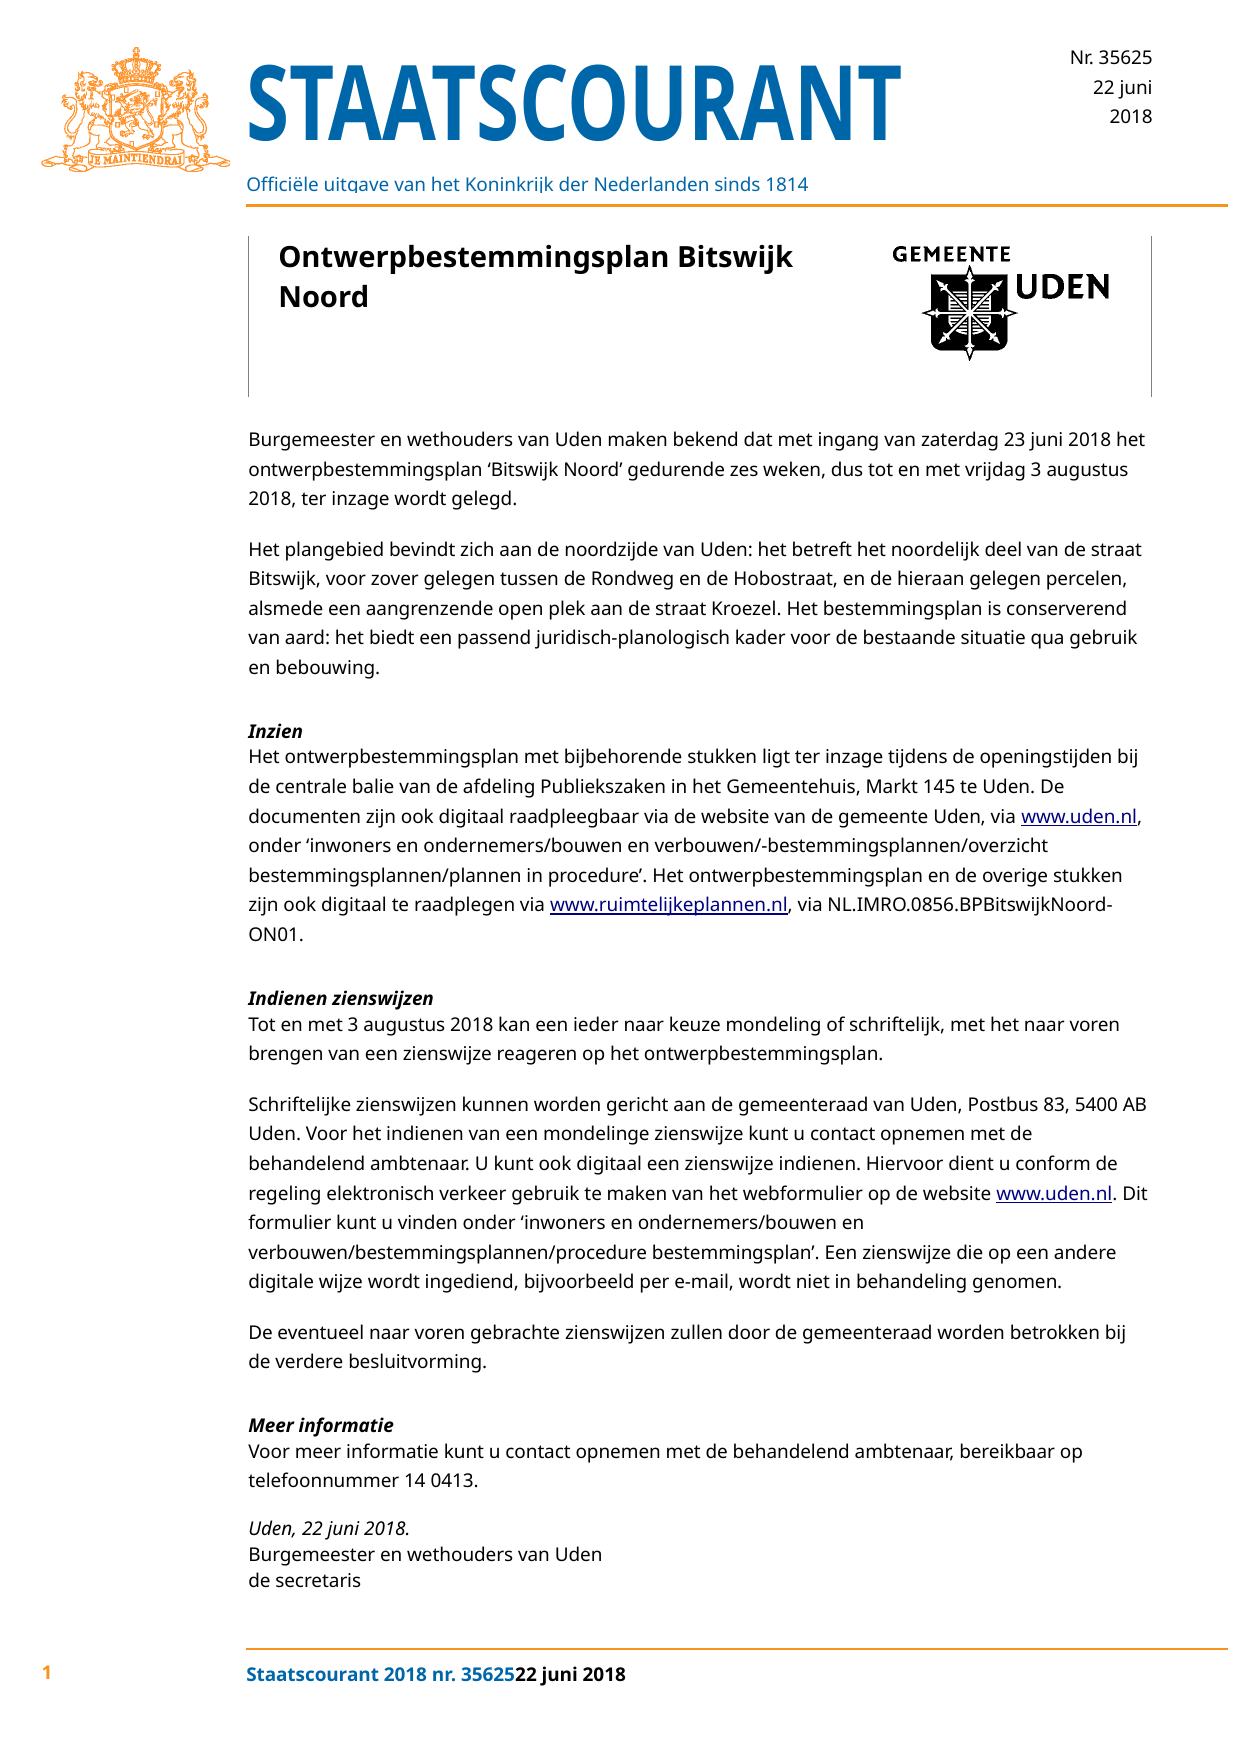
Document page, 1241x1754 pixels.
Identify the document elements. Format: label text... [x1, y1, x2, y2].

text Het ontwerpbestemmingsplan met bijbehorende stukken ligt ter inzage tijdens de openingstijden bij de centrale balie van de afdeling Publiekszaken in het Gemeentehuis, Markt 145 te Uden. De documenten zijn ook digitaal raadpleegbaar via de website van de gemeente Uden, via www.uden.nl, onder ‘inwoners en ondernemers/bouwen en verbouwen/-bestemmingsplannen/overzicht bestemmingsplannen/plannen in procedure’. Het ontwerpbestemmingsplan en de overige stukken zijn ook digitaal te raadplegen via www.ruimtelijkeplannen.nl, via NL.IMRO.0856.BPBitswijkNoord-ON01. [248, 744, 1152, 947]
text Indienen zienswijzen [248, 985, 1152, 1011]
table_header [850, 236, 1151, 397]
text Inzien [248, 718, 1152, 744]
text de secretaris [248, 1567, 1152, 1593]
table_header Ontwerpbestemmingsplan Bitswijk Noord [249, 236, 850, 397]
text Het plangebied bevindt zich aan de noordzijde van Uden: het betreft het noordelijk deel van de straat Bitswijk, voor zover gelegen tussen de Rondweg en de Hobostraat, en de hieraan gelegen percelen, alsmede een aangrenzende open plek aan de straat Kroezel. Het bestemmingsplan is conserverend van aard: het biedt een passend juridisch-planologisch kader voor de bestaande situatie qua gebruik en bebouwing. [248, 536, 1152, 680]
text Burgemeester en wethouders van Uden [248, 1541, 1152, 1567]
text Voor meer informatie kunt u contact opnemen met de behandelend ambtenaar, bereikbaar op telefoonnummer 14 0413. [248, 1438, 1152, 1493]
picture [882, 236, 1119, 371]
text Burgemeester en wethouders van Uden maken bekend dat met ingang van zaterdag 23 juni 2018 het ontwerpbestemmingsplan ‘Bitswijk Noord’ gedurende zes weken, dus tot en met vrijdag 3 augustus 2018, ter inzage wordt gelegd. [248, 426, 1152, 511]
picture [41, 47, 231, 172]
text Schriftelijke zienswijzen kunnen worden gericht aan de gemeenteraad van Uden, Postbus 83, 5400 AB Uden. Voor het indienen van een mondelinge zienswijze kunt u contact opnemen met de behandelend ambtenaar. U kunt ook digitaal een zienswijze indienen. Hiervoor dient u conform de regeling elektronisch verkeer gebruik te maken van het webformulier op de website www.uden.nl. Dit formulier kunt u vinden onder ‘inwoners en ondernemers/bouwen en verbouwen/bestemmingsplannen/procedure bestemmingsplan’. Een zienswijze die op een andere digitale wijze wordt ingediend, bijvoorbeeld per e-mail, wordt niet in behandeling genomen. [248, 1091, 1152, 1294]
text De eventueel naar voren gebrachte zienswijzen zullen door de gemeenteraad worden betrokken bij de verdere besluitvorming. [248, 1319, 1152, 1374]
text Meer informatie [248, 1412, 1152, 1438]
text Uden, 22 juni 2018. [248, 1516, 1152, 1541]
text Tot en met 3 augustus 2018 kan een ieder naar keuze mondeling of schriftelijk, met het naar voren brengen van een zienswijze reageren op het ontwerpbestemmingsplan. [248, 1011, 1152, 1066]
